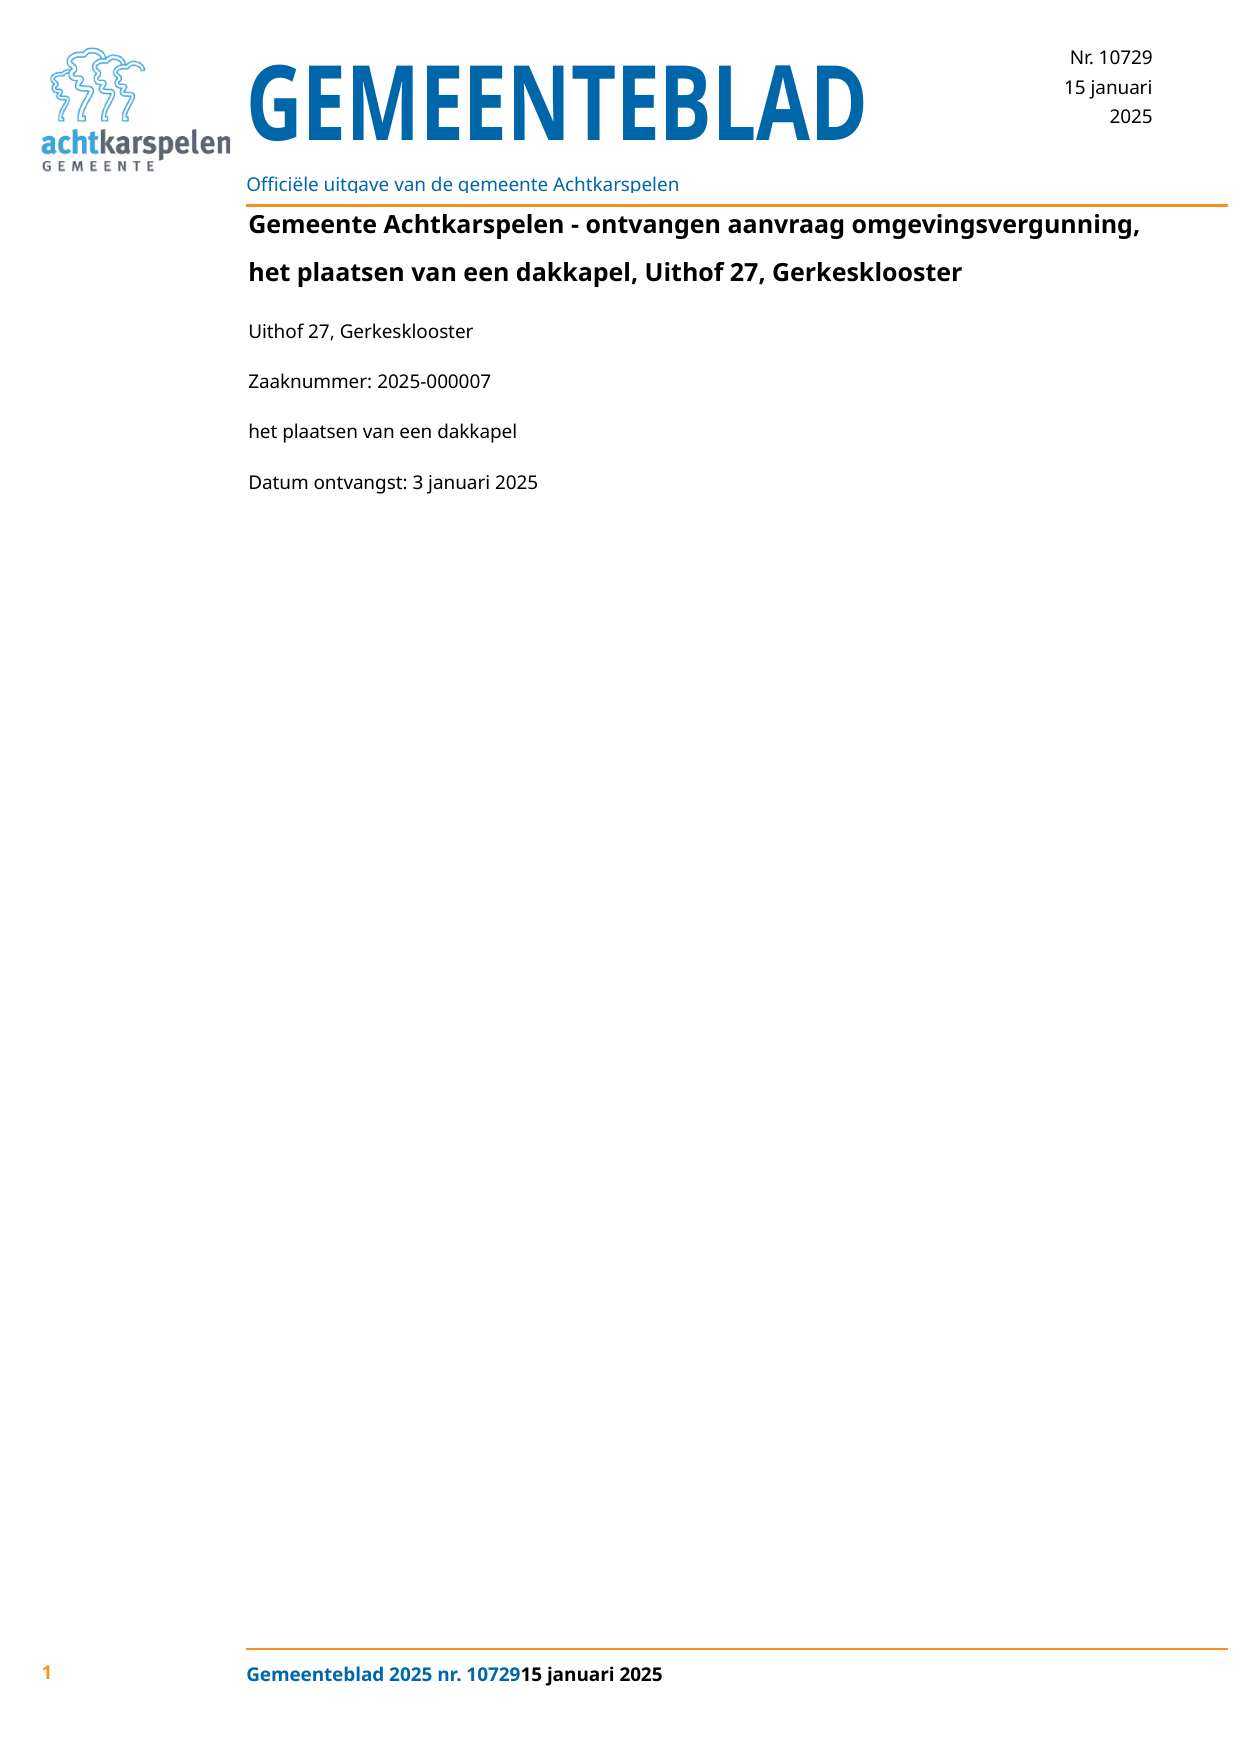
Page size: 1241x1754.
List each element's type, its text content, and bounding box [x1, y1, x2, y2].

picture [41, 47, 231, 172]
text Datum ontvangst: 3 januari 2025 [248, 469, 1152, 495]
text Uithof 27, Gerkesklooster [248, 318, 1152, 344]
text Zaaknummer: 2025-000007 [248, 368, 1152, 394]
text Gemeente Achtkarspelen - ontvangen aanvraag omgevingsvergunning, het plaatsen van een dakkapel, Uithof 27, Gerkesklooster [248, 207, 1152, 288]
text het plaatsen van een dakkapel [248, 419, 1152, 444]
